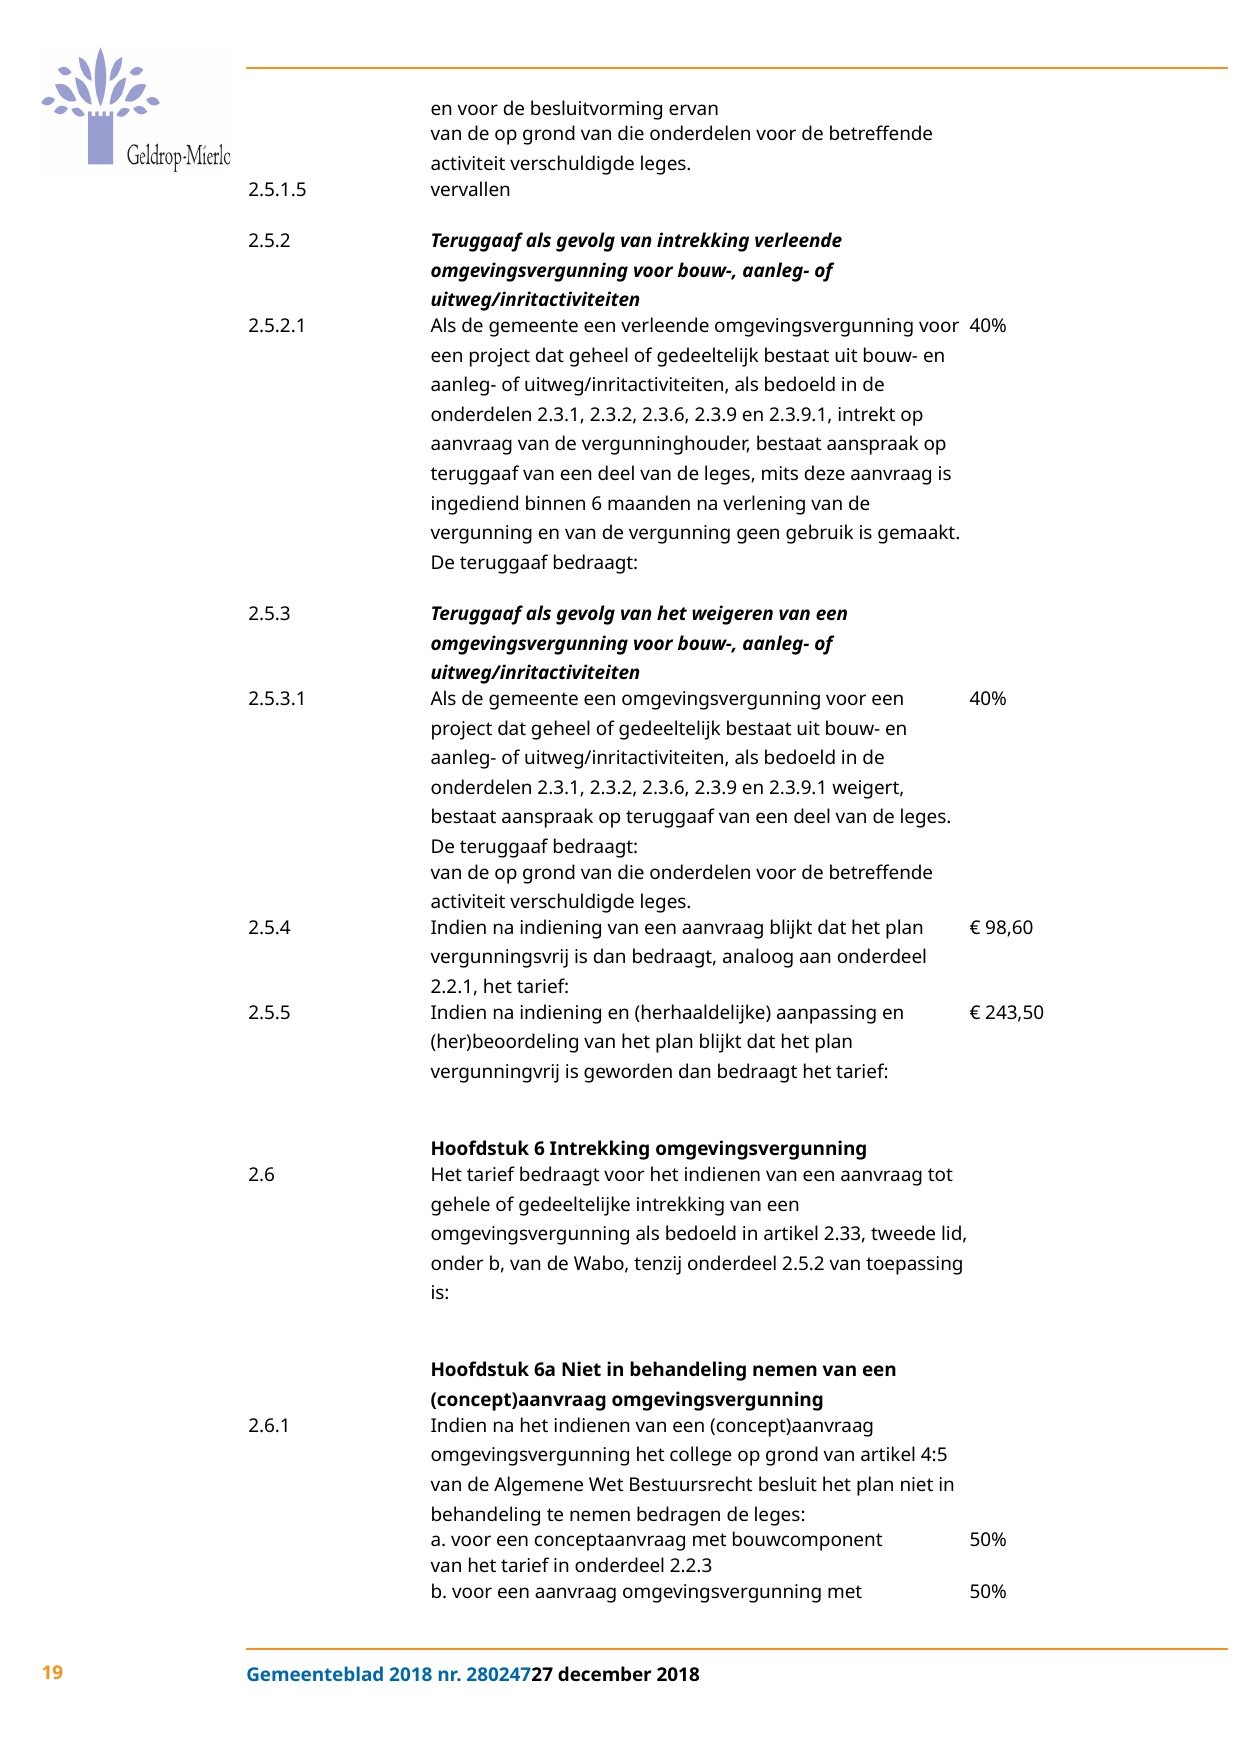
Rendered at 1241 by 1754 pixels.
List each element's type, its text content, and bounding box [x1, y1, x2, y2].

table_cell [248, 1084, 430, 1110]
table_cell Hoofdstuk 6a Niet in behandeling nemen van een (concept)aanvraag omgevingsvergunning [430, 1357, 969, 1412]
table_cell [248, 1305, 430, 1331]
table_cell [969, 121, 1152, 176]
table_cell [969, 859, 1152, 914]
table_cell 2.5.3 [248, 600, 430, 685]
table_cell [430, 575, 969, 600]
table_cell vervallen [430, 176, 969, 202]
table_cell [969, 575, 1152, 600]
table_cell Teruggaaf als gevolg van het weigeren van een omgevingsvergunning voor bouw-, aanleg- of uitweg/inritactiviteiten [430, 600, 969, 685]
table_cell 2.5.2.1 [248, 312, 430, 574]
table_cell Teruggaaf als gevolg van intrekking verleende omgevingsvergunning voor bouw-, aanleg- of uitweg/inritactiviteiten [430, 227, 969, 312]
table_cell [430, 1331, 969, 1357]
table_cell [248, 95, 430, 121]
table_cell 2.6 [248, 1161, 430, 1305]
table_cell [248, 1526, 430, 1552]
table_cell [969, 95, 1152, 121]
table_cell [248, 1110, 430, 1135]
table_cell a. voor een conceptaanvraag met bouwcomponent [430, 1526, 969, 1552]
table_cell 2.5.5 [248, 999, 430, 1084]
table_cell [969, 1135, 1152, 1161]
table_cell Het tarief bedraagt voor het indienen van een aanvraag tot gehele of gedeeltelijke intrekking van een omgevingsvergunning als bedoeld in artikel 2.33, tweede lid, onder b, van de Wabo, tenzij onderdeel 2.5.2 van toepassing is: [430, 1161, 969, 1305]
table_cell [248, 202, 430, 227]
table_cell [430, 1110, 969, 1135]
table_cell [248, 1552, 430, 1578]
table_cell [969, 227, 1152, 312]
table_cell [430, 1305, 969, 1331]
table_cell [969, 1331, 1152, 1357]
table_cell [248, 1331, 430, 1357]
table_cell [969, 1357, 1152, 1412]
table_cell 2.5.4 [248, 914, 430, 999]
table_cell [430, 1084, 969, 1110]
table_cell [969, 1110, 1152, 1135]
table_cell [248, 1135, 430, 1161]
table_cell € 98,60 [969, 914, 1152, 999]
picture [41, 47, 231, 172]
table_cell [430, 202, 969, 227]
table_cell [969, 600, 1152, 685]
table_cell 40% [969, 312, 1152, 574]
table_cell Hoofdstuk 6 Intrekking omgevingsvergunning [430, 1135, 969, 1161]
table_cell van de op grond van die onderdelen voor de betreffende activiteit verschuldigde leges. [430, 121, 969, 176]
table_cell [248, 859, 430, 914]
table_cell 2.5.1.5 [248, 176, 430, 202]
table_cell [969, 1084, 1152, 1110]
table_cell [248, 1357, 430, 1412]
table_cell Als de gemeente een omgevingsvergunning voor een project dat geheel of gedeeltelijk bestaat uit bouw- en aanleg- of uitweg/inritactiviteiten, als bedoeld in de onderdelen 2.3.1, 2.3.2, 2.3.6, 2.3.9 en 2.3.9.1 weigert, bestaat aanspraak op teruggaaf van een deel van de leges. De teruggaaf bedraagt: [430, 685, 969, 859]
table_cell Indien na het indienen van een (concept)aanvraag omgevingsvergunning het college op grond van artikel 4:5 van de Algemene Wet Bestuursrecht besluit het plan niet in behandeling te nemen bedragen de leges: [430, 1412, 969, 1526]
table_cell [248, 121, 430, 176]
table_cell en voor de besluitvorming ervan [430, 95, 969, 121]
table_cell [248, 575, 430, 600]
table_cell van de op grond van die onderdelen voor de betreffende activiteit verschuldigde leges. [430, 859, 969, 914]
table_cell Als de gemeente een verleende omgevingsvergunning voor een project dat geheel of gedeeltelijk bestaat uit bouw- en aanleg- of uitweg/inritactiviteiten, als bedoeld in de onderdelen 2.3.1, 2.3.2, 2.3.6, 2.3.9 en 2.3.9.1, intrekt op aanvraag van de vergunninghouder, bestaat aanspraak op teruggaaf van een deel van de leges, mits deze aanvraag is ingediend binnen 6 maanden na verlening van de vergunning en van de vergunning geen gebruik is gemaakt. De teruggaaf bedraagt: [430, 312, 969, 574]
table_cell [248, 1578, 430, 1604]
table_cell 2.5.2 [248, 227, 430, 312]
table_cell [969, 1552, 1152, 1578]
table_cell [969, 1412, 1152, 1526]
table_cell van het tarief in onderdeel 2.2.3 [430, 1552, 969, 1578]
table_cell [969, 202, 1152, 227]
table_cell b. voor een aanvraag omgevingsvergunning met [430, 1578, 969, 1604]
table_cell 50% [969, 1526, 1152, 1552]
table_cell 2.6.1 [248, 1412, 430, 1526]
table_cell Indien na indiening van een aanvraag blijkt dat het plan vergunningsvrij is dan bedraagt, analoog aan onderdeel 2.2.1, het tarief: [430, 914, 969, 999]
table_cell € 243,50 [969, 999, 1152, 1084]
table_cell [969, 1305, 1152, 1331]
table_cell 2.5.3.1 [248, 685, 430, 859]
table_cell Indien na indiening en (herhaaldelijke) aanpassing en (her)beoordeling van het plan blijkt dat het plan vergunningvrij is geworden dan bedraagt het tarief: [430, 999, 969, 1084]
table_cell [969, 176, 1152, 202]
table_cell 50% [969, 1578, 1152, 1604]
table_cell 40% [969, 685, 1152, 859]
table_cell [969, 1161, 1152, 1305]
